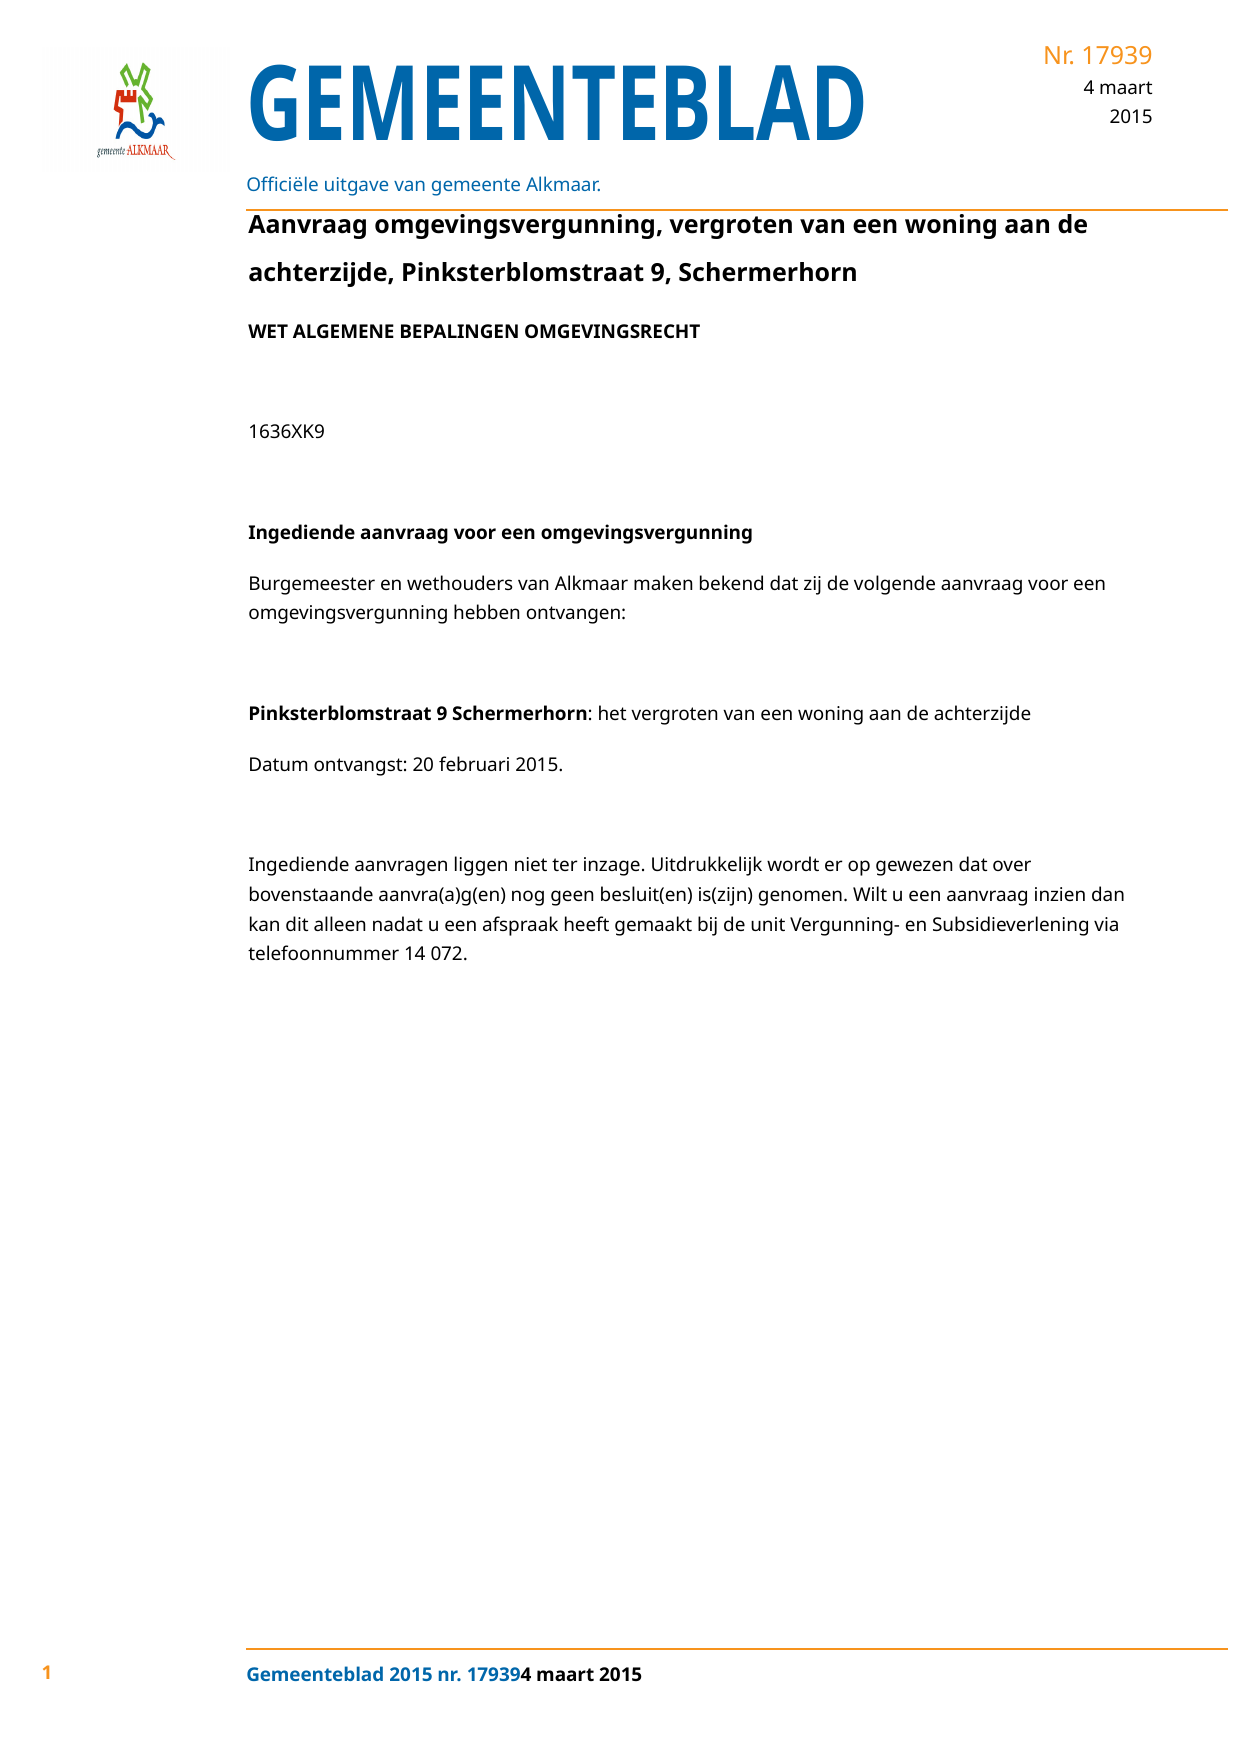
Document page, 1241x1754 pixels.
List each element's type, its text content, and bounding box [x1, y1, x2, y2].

text Burgemeester en wethouders van Alkmaar maken bekend dat zij de volgende aanvraag voor een omgevingsvergunning hebben ontvangen: [248, 570, 1152, 625]
text Ingediende aanvraag voor een omgevingsvergunning [248, 519, 1152, 545]
text Datum ontvangst: 20 februari 2015. [248, 751, 1152, 777]
text 1636XK9 [248, 419, 1152, 444]
text Pinksterblomstraat 9 Schermerhorn: het vergroten van een woning aan de achterzijde [248, 700, 1152, 726]
text Aanvraag omgevingsvergunning, vergroten van een woning aan de achterzijde, Pinksterblomstraat 9, Schermerhorn [248, 211, 1152, 288]
text WET ALGEMENE BEPALINGEN OMGEVINGSRECHT [248, 318, 1152, 344]
text Ingediende aanvragen liggen niet ter inzage. Uitdrukkelijk wordt er op gewezen dat over bovenstaande aanvra(a)g(en) nog geen besluit(en) is(zijn) genomen. Wilt u een aanvraag inzien dan kan dit alleen nadat u een afspraak heeft gemaakt bij de unit Vergunning- en Subsidieverlening via telefoonnummer 14 072. [248, 852, 1152, 966]
picture [41, 47, 231, 172]
